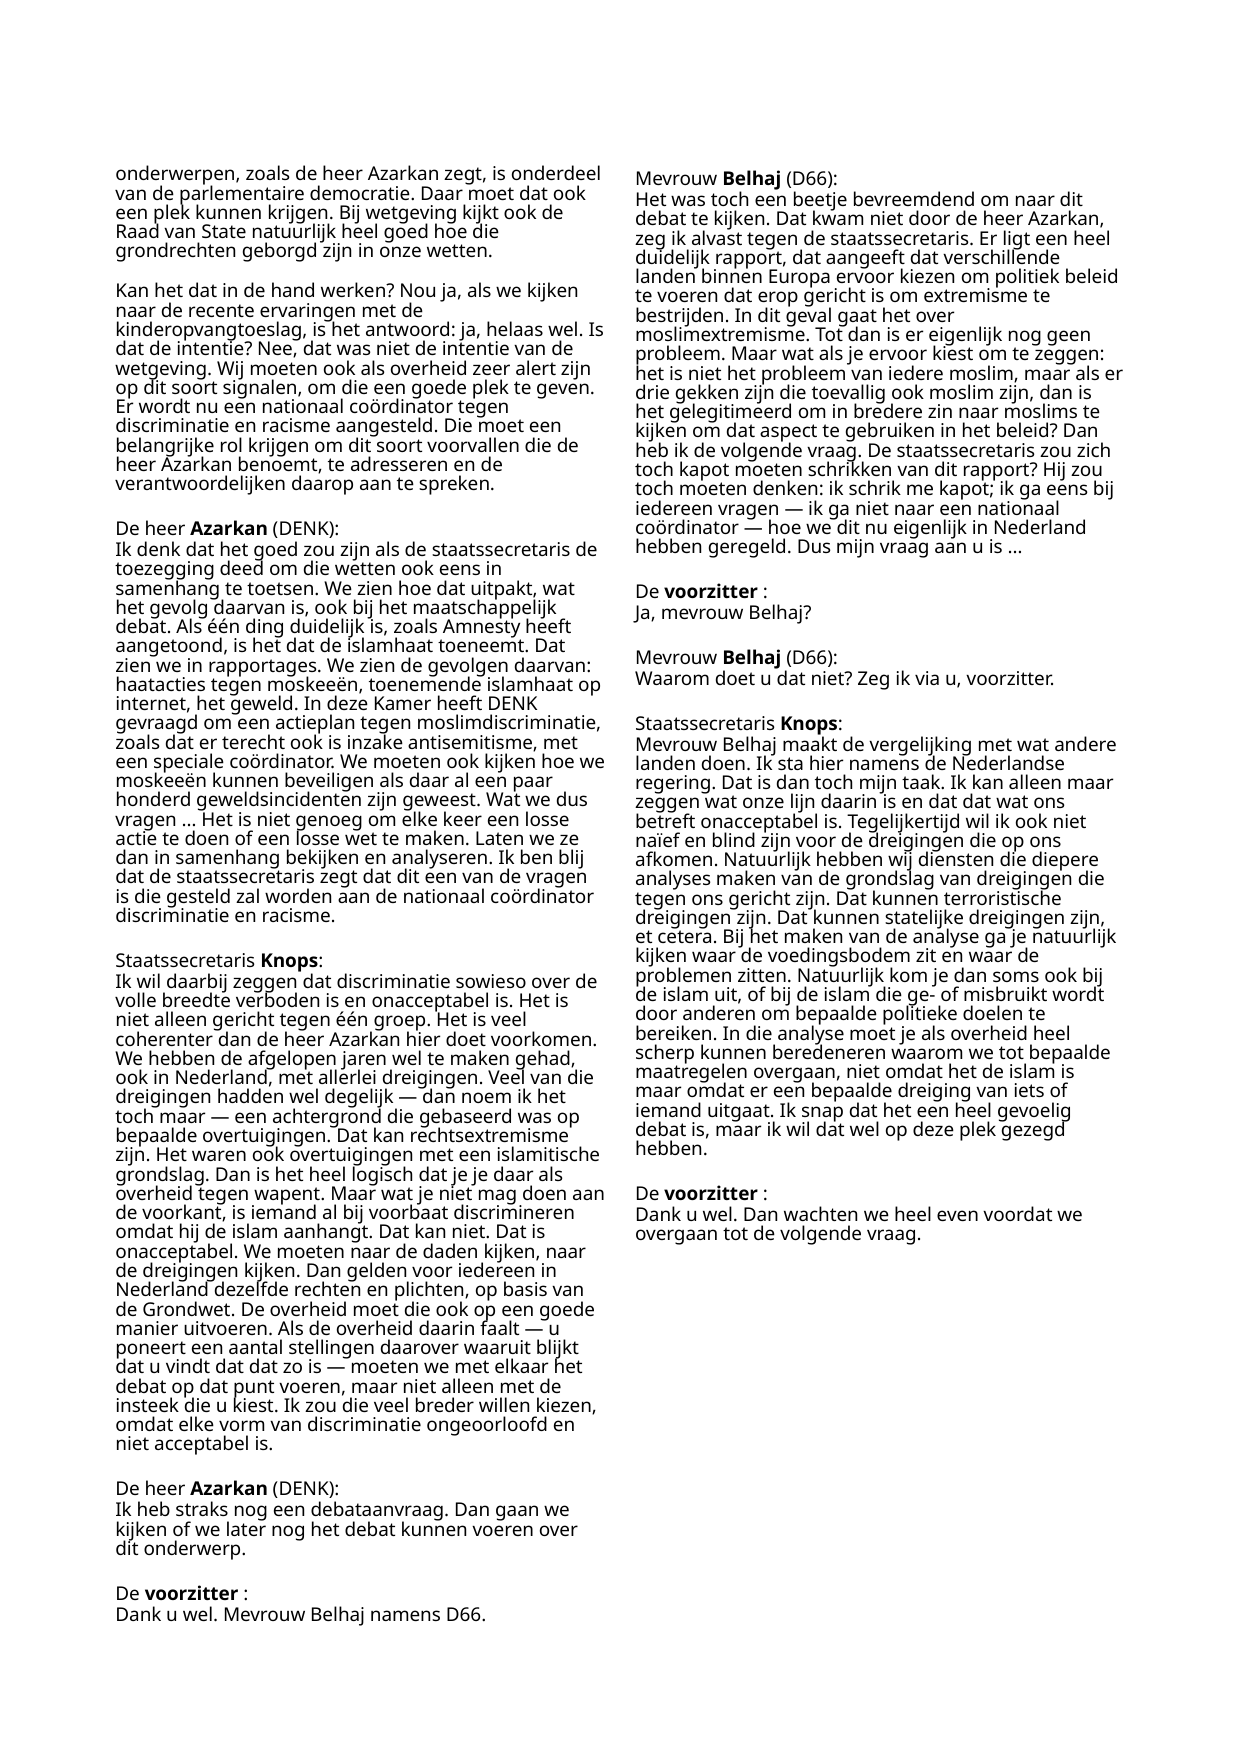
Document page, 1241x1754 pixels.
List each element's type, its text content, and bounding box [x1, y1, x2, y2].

text Kan het dat in de hand werken? Nou ja, als we kijken naar de recente ervaringen met de kinderopvangtoeslag, is het antwoord: ja, helaas wel. Is dat de intentie? Nee, dat was niet de intentie van de wetgeving. Wij moeten ook als overheid zeer alert zijn op dit soort signalen, om die een goede plek te geven. Er wordt nu een nationaal coördinator tegen discriminatie en racisme aangesteld. Die moet een belangrijke rol krijgen om dit soort voorvallen die de heer Azarkan benoemt, te adresseren en de verantwoordelijken daarop aan te spreken. [115, 282, 605, 494]
text Dank u wel. Dan wachten we heel even voordat we overgaan tot de volgende vraag. [635, 1206, 1125, 1244]
text Ja, mevrouw Belhaj? [635, 604, 1125, 623]
text Ik denk dat het goed zou zijn als de staatssecretaris de toezegging deed om die wetten ook eens in samenhang te toetsen. We zien hoe dat uitpakt, wat het gevolg daarvan is, ook bij het maatschappelijk debat. Als één ding duidelijk is, zoals Amnesty heeft aangetoond, is het dat de islamhaat toeneemt. Dat zien we in rapportages. We zien de gevolgen daarvan: haatacties tegen moskeeën, toenemende islamhaat op internet, het geweld. In deze Kamer heeft DENK gevraagd om een actieplan tegen moslimdiscriminatie, zoals dat er terecht ook is inzake antisemitisme, met een speciale coördinator. We moeten ook kijken hoe we moskeeën kunnen beveiligen als daar al een paar honderd geweldsincidenten zijn geweest. Wat we dus vragen … Het is niet genoeg om elke keer een losse actie te doen of een losse wet te maken. Laten we ze dan in samenhang bekijken en analyseren. Ik ben blij dat de staatssecretaris zegt dat dit een van de vragen is die gesteld zal worden aan de nationaal coördinator discriminatie en racisme. [115, 541, 605, 926]
text Staatssecretaris Knops: [635, 710, 1125, 736]
text De voorzitter : [635, 578, 1125, 604]
text De heer Azarkan (DENK): [115, 515, 605, 541]
text Mevrouw Belhaj (D66): [635, 165, 1125, 191]
text Ik wil daarbij zeggen dat discriminatie sowieso over de volle breedte verboden is en onacceptabel is. Het is niet alleen gericht tegen één groep. Het is veel coherenter dan de heer Azarkan hier doet voorkomen. We hebben de afgelopen jaren wel te maken gehad, ook in Nederland, met allerlei dreigingen. Veel van die dreigingen hadden wel degelijk — dan noem ik het toch maar — een achtergrond die gebaseerd was op bepaalde overtuigingen. Dat kan rechtsextremisme zijn. Het waren ook overtuigingen met een islamitische grondslag. Dan is het heel logisch dat je je daar als overheid tegen wapent. Maar wat je niet mag doen aan de voorkant, is iemand al bij voorbaat discrimineren omdat hij de islam aanhangt. Dat kan niet. Dat is onacceptabel. We moeten naar de daden kijken, naar de dreigingen kijken. Dan gelden voor iedereen in Nederland dezelfde rechten en plichten, op basis van de Grondwet. De overheid moet die ook op een goede manier uitvoeren. Als de overheid daarin faalt — u poneert een aantal stellingen daarover waaruit blijkt dat u vindt dat dat zo is — moeten we met elkaar het debat op dat punt voeren, maar niet alleen met de insteek die u kiest. Ik zou die veel breder willen kiezen, omdat elke vorm van discriminatie ongeoorloofd en niet acceptabel is. [115, 973, 605, 1455]
text De voorzitter : [115, 1580, 605, 1606]
text Het was toch een beetje bevreemdend om naar dit debat te kijken. Dat kwam niet door de heer Azarkan, zeg ik alvast tegen de staatssecretaris. Er ligt een heel duidelijk rapport, dat aangeeft dat verschillende landen binnen Europa ervoor kiezen om politiek beleid te voeren dat erop gericht is om extremisme te bestrijden. In dit geval gaat het over moslimextremisme. Tot dan is er eigenlijk nog geen probleem. Maar wat als je ervoor kiest om te zeggen: het is niet het probleem van iedere moslim, maar als er drie gekken zijn die toevallig ook moslim zijn, dan is het gelegitimeerd om in bredere zin naar moslims te kijken om dat aspect te gebruiken in het beleid? Dan heb ik de volgende vraag. De staatssecretaris zou zich toch kapot moeten schrikken van dit rapport? Hij zou toch moeten denken: ik schrik me kapot; ik ga eens bij iedereen vragen — ik ga niet naar een nationaal coördinator — hoe we dit nu eigenlijk in Nederland hebben geregeld. Dus mijn vraag aan u is … [635, 191, 1125, 557]
text Waarom doet u dat niet? Zeg ik via u, voorzitter. [635, 670, 1125, 689]
text Ik heb straks nog een debataanvraag. Dan gaan we kijken of we later nog het debat kunnen voeren over dit onderwerp. [115, 1501, 605, 1559]
text De heer Azarkan (DENK): [115, 1476, 605, 1501]
text Mevrouw Belhaj (D66): [635, 644, 1125, 670]
text Dank u wel. Mevrouw Belhaj namens D66. [115, 1606, 605, 1625]
text Staatssecretaris Knops: [115, 947, 605, 973]
text onderwerpen, zoals de heer Azarkan zegt, is onderdeel van de parlementaire democratie. Daar moet dat ook een plek kunnen krijgen. Bij wetgeving kijkt ook de Raad van State natuurlijk heel goed hoe die grondrechten geborgd zijn in onze wetten. [115, 165, 605, 262]
text De voorzitter : [635, 1180, 1125, 1206]
text Mevrouw Belhaj maakt de vergelijking met wat andere landen doen. Ik sta hier namens de Nederlandse regering. Dat is dan toch mijn taak. Ik kan alleen maar zeggen wat onze lijn daarin is en dat dat wat ons betreft onacceptabel is. Tegelijkertijd wil ik ook niet naïef en blind zijn voor de dreigingen die op ons afkomen. Natuurlijk hebben wij diensten die diepere analyses maken van de grondslag van dreigingen die tegen ons gericht zijn. Dat kunnen terroristische dreigingen zijn. Dat kunnen statelijke dreigingen zijn, et cetera. Bij het maken van de analyse ga je natuurlijk kijken waar de voedingsbodem zit en waar de problemen zitten. Natuurlijk kom je dan soms ook bij de islam uit, of bij de islam die ge- of misbruikt wordt door anderen om bepaalde politieke doelen te bereiken. In die analyse moet je als overheid heel scherp kunnen beredeneren waarom we tot bepaalde maatregelen overgaan, niet omdat het de islam is maar omdat er een bepaalde dreiging van iets of iemand uitgaat. Ik snap dat het een heel gevoelig debat is, maar ik wil dat wel op deze plek gezegd hebben. [635, 736, 1125, 1159]
